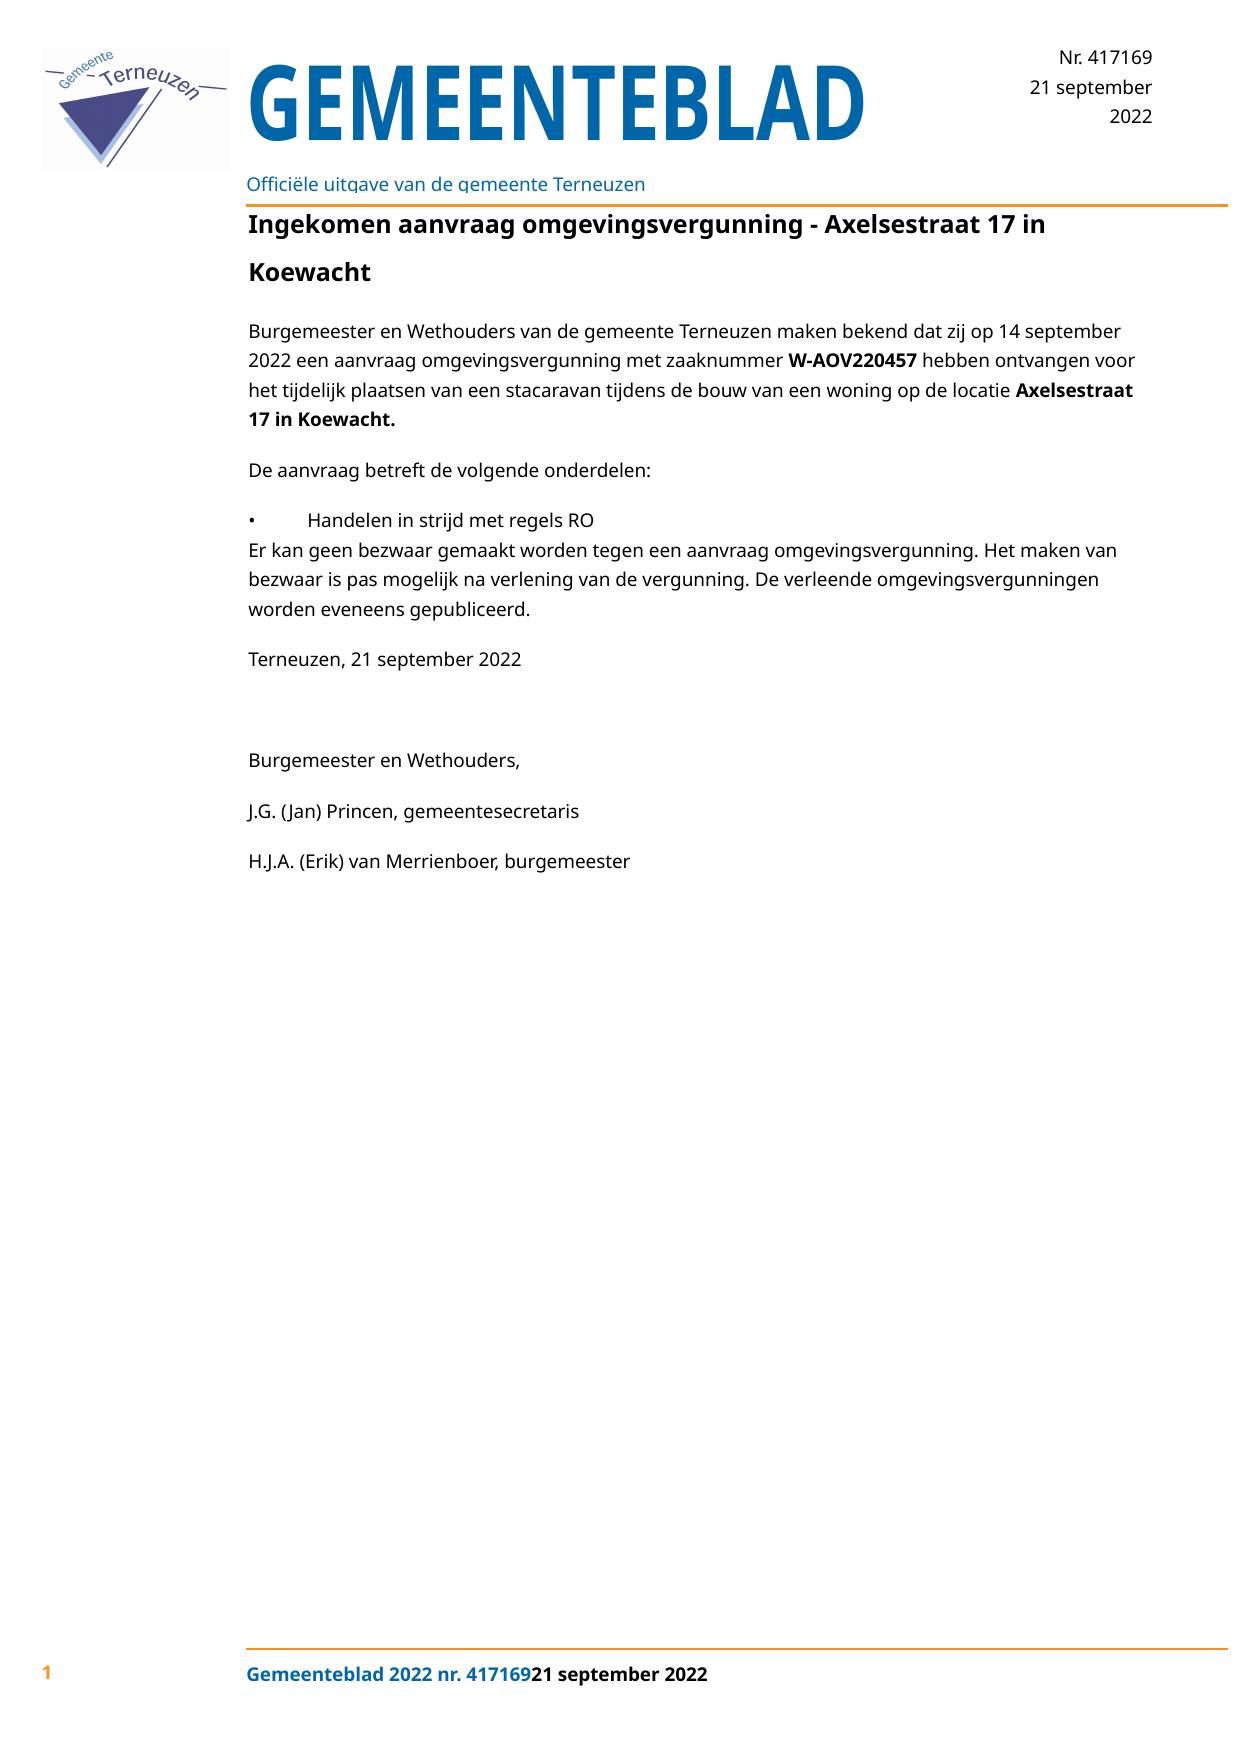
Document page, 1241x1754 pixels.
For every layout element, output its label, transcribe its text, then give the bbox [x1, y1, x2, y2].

picture [41, 47, 231, 172]
text Er kan geen bezwaar gemaakt worden tegen een aanvraag omgevingsvergunning. Het maken van bezwaar is pas mogelijk na verlening van de vergunning. De verleende omgevingsvergunningen worden eveneens gepubliceerd. [248, 537, 1152, 622]
text Burgemeester en Wethouders van de gemeente Terneuzen maken bekend dat zij op 14 september 2022 een aanvraag omgevingsvergunning met zaaknummer W-AOV220457 hebben ontvangen voor het tijdelijk plaatsen van een stacaravan tijdens de bouw van een woning op de locatie Axelsestraat 17 in Koewacht. [248, 318, 1152, 432]
list Handelen in strijd met regels RO [248, 507, 1152, 533]
text Terneuzen, 21 september 2022 [248, 647, 1152, 672]
text Burgemeester en Wethouders, [248, 747, 1152, 773]
text J.G. (Jan) Princen, gemeentesecretaris [248, 798, 1152, 824]
text H.J.A. (Erik) van Merrienboer, burgemeester [248, 848, 1152, 874]
text Ingekomen aanvraag omgevingsvergunning - Axelsestraat 17 in Koewacht [248, 207, 1152, 288]
text De aanvraag betreft de volgende onderdelen: [248, 457, 1152, 483]
